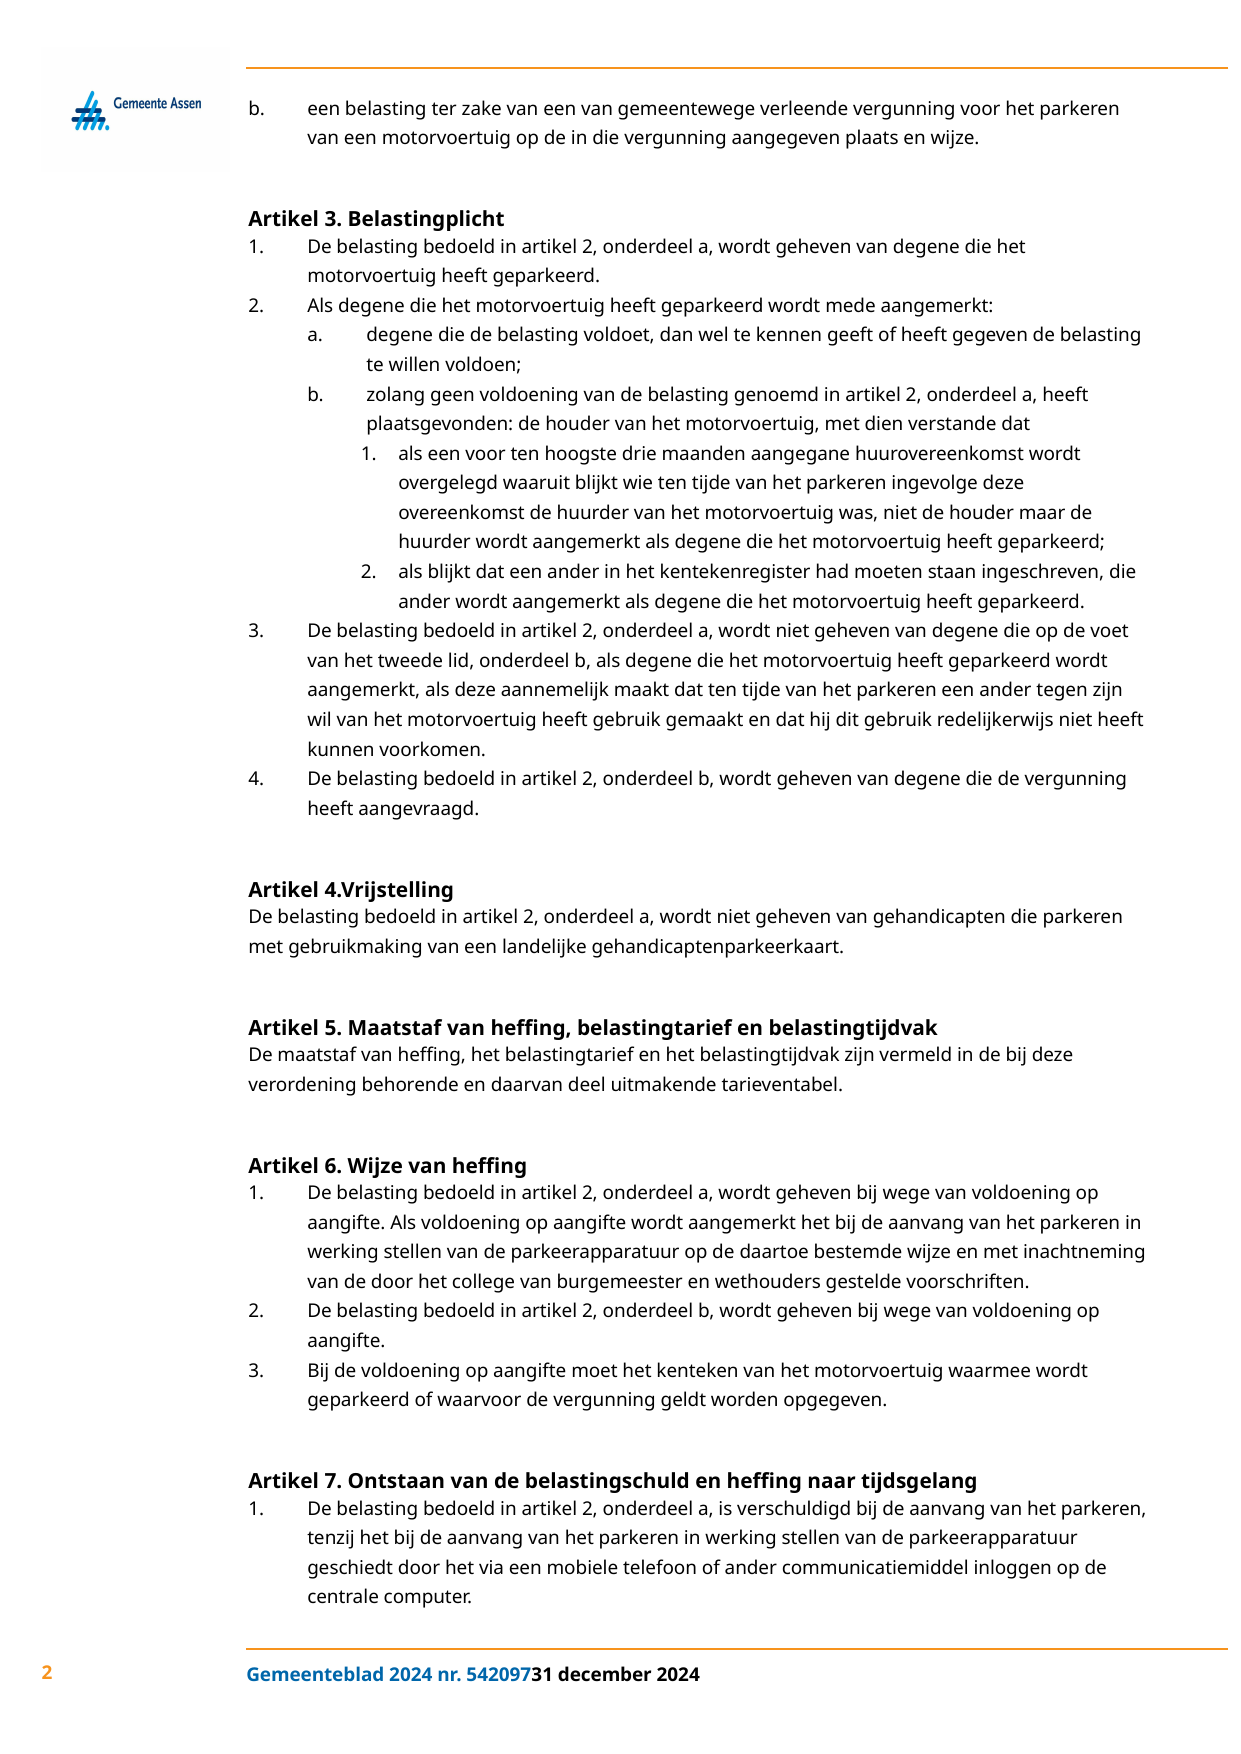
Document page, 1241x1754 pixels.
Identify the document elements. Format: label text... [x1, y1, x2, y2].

list De belasting bedoeld in artikel 2, onderdeel a, is verschuldigd bij de aanvang van het parkeren, tenzij het bij de aanvang van het parkeren in werking stellen van de parkeerapparatuur geschiedt door het via een mobiele telefoon of ander communicatiemiddel inloggen op de centrale computer. [248, 1495, 1152, 1609]
list als een voor ten hoogste drie maanden aangegane huurovereenkomst wordt overgelegd waaruit blijkt wie ten tijde van het parkeren ingevolge deze overeenkomst de huurder van het motorvoertuig was, niet de houder maar de huurder wordt aangemerkt als degene die het motorvoertuig heeft geparkeerd; [361, 440, 1152, 554]
list zolang geen voldoening van de belasting genoemd in artikel 2, onderdeel a, heeft plaatsgevonden: de houder van het motorvoertuig, met dien verstande dat [307, 381, 1152, 436]
text Artikel 5. Maatstaf van heffing, belastingtarief en belastingtijdvak [248, 1013, 1152, 1041]
list De belasting bedoeld in artikel 2, onderdeel b, wordt geheven bij wege van voldoening op aangifte. [248, 1298, 1152, 1353]
list De belasting bedoeld in artikel 2, onderdeel a, wordt geheven van degene die het motorvoertuig heeft geparkeerd. [248, 233, 1152, 288]
list De belasting bedoeld in artikel 2, onderdeel b, wordt geheven van degene die de vergunning heeft aangevraagd. [248, 765, 1152, 821]
text verordening behorende en daarvan deel uitmakende tarieventabel. [248, 1071, 1152, 1097]
text Artikel 3. Belastingplicht [248, 204, 1152, 233]
picture [41, 47, 231, 172]
list een belasting ter zake van een van gemeentewege verleende vergunning voor het parkeren van een motorvoertuig op de in die vergunning aangegeven plaats en wijze. [248, 95, 1152, 150]
list degene die de belasting voldoet, dan wel te kennen geeft of heeft gegeven de belasting te willen voldoen; [307, 322, 1152, 377]
list De belasting bedoeld in artikel 2, onderdeel a, wordt niet geheven van degene die op de voet van het tweede lid, onderdeel b, als degene die het motorvoertuig heeft geparkeerd wordt aangemerkt, als deze aannemelijk maakt dat ten tijde van het parkeren een ander tegen zijn wil van het motorvoertuig heeft gebruik gemaakt en dat hij dit gebruik redelijkerwijs niet heeft kunnen voorkomen. [248, 617, 1152, 761]
text De belasting bedoeld in artikel 2, onderdeel a, wordt niet geheven van gehandicapten die parkeren met gebruikmaking van een landelijke gehandicaptenparkeerkaart. [248, 903, 1152, 959]
list Als degene die het motorvoertuig heeft geparkeerd wordt mede aangemerkt: [248, 292, 1152, 318]
list De belasting bedoeld in artikel 2, onderdeel a, wordt geheven bij wege van voldoening op aangifte. Als voldoening op aangifte wordt aangemerkt het bij de aanvang van het parkeren in werking stellen van de parkeerapparatuur op de daartoe bestemde wijze en met inachtneming van de door het college van burgemeester en wethouders gestelde voorschriften. [248, 1179, 1152, 1294]
text De maatstaf van heffing, het belastingtarief en het belastingtijdvak zijn vermeld in de bij deze [248, 1041, 1152, 1067]
list als blijkt dat een ander in het kentekenregister had moeten staan ingeschreven, die ander wordt aangemerkt als degene die het motorvoertuig heeft geparkeerd. [361, 558, 1152, 613]
list Bij de voldoening op aangifte moet het kenteken van het motorvoertuig waarmee wordt geparkeerd of waarvoor de vergunning geldt worden opgegeven. [248, 1357, 1152, 1412]
text Artikel 7. Ontstaan van de belastingschuld en heffing naar tijdsgelang [248, 1466, 1152, 1495]
text Artikel 4.Vrijstelling [248, 875, 1152, 903]
text Artikel 6. Wijze van heffing [248, 1151, 1152, 1179]
